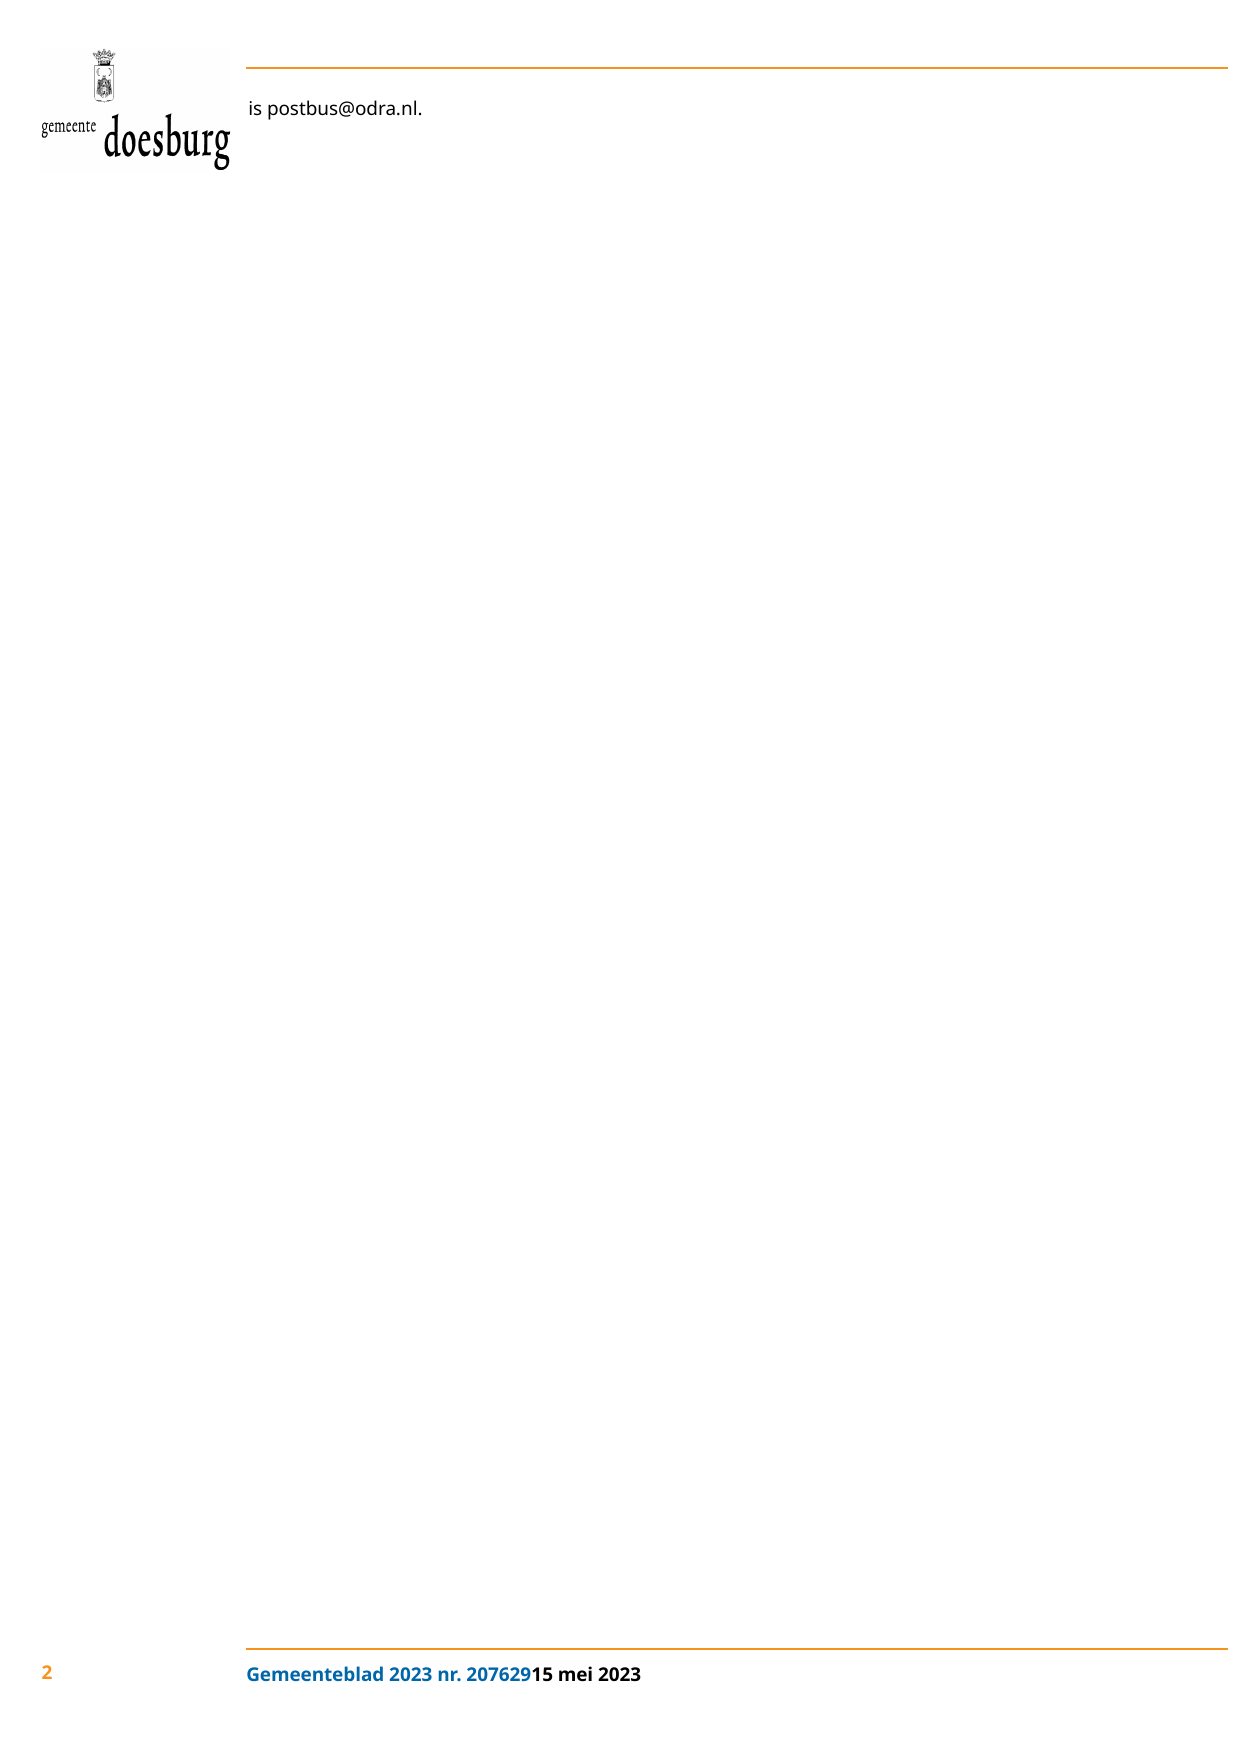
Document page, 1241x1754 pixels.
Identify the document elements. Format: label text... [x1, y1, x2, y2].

picture [41, 47, 231, 172]
text is postbus@odra.nl. [248, 95, 1152, 121]
